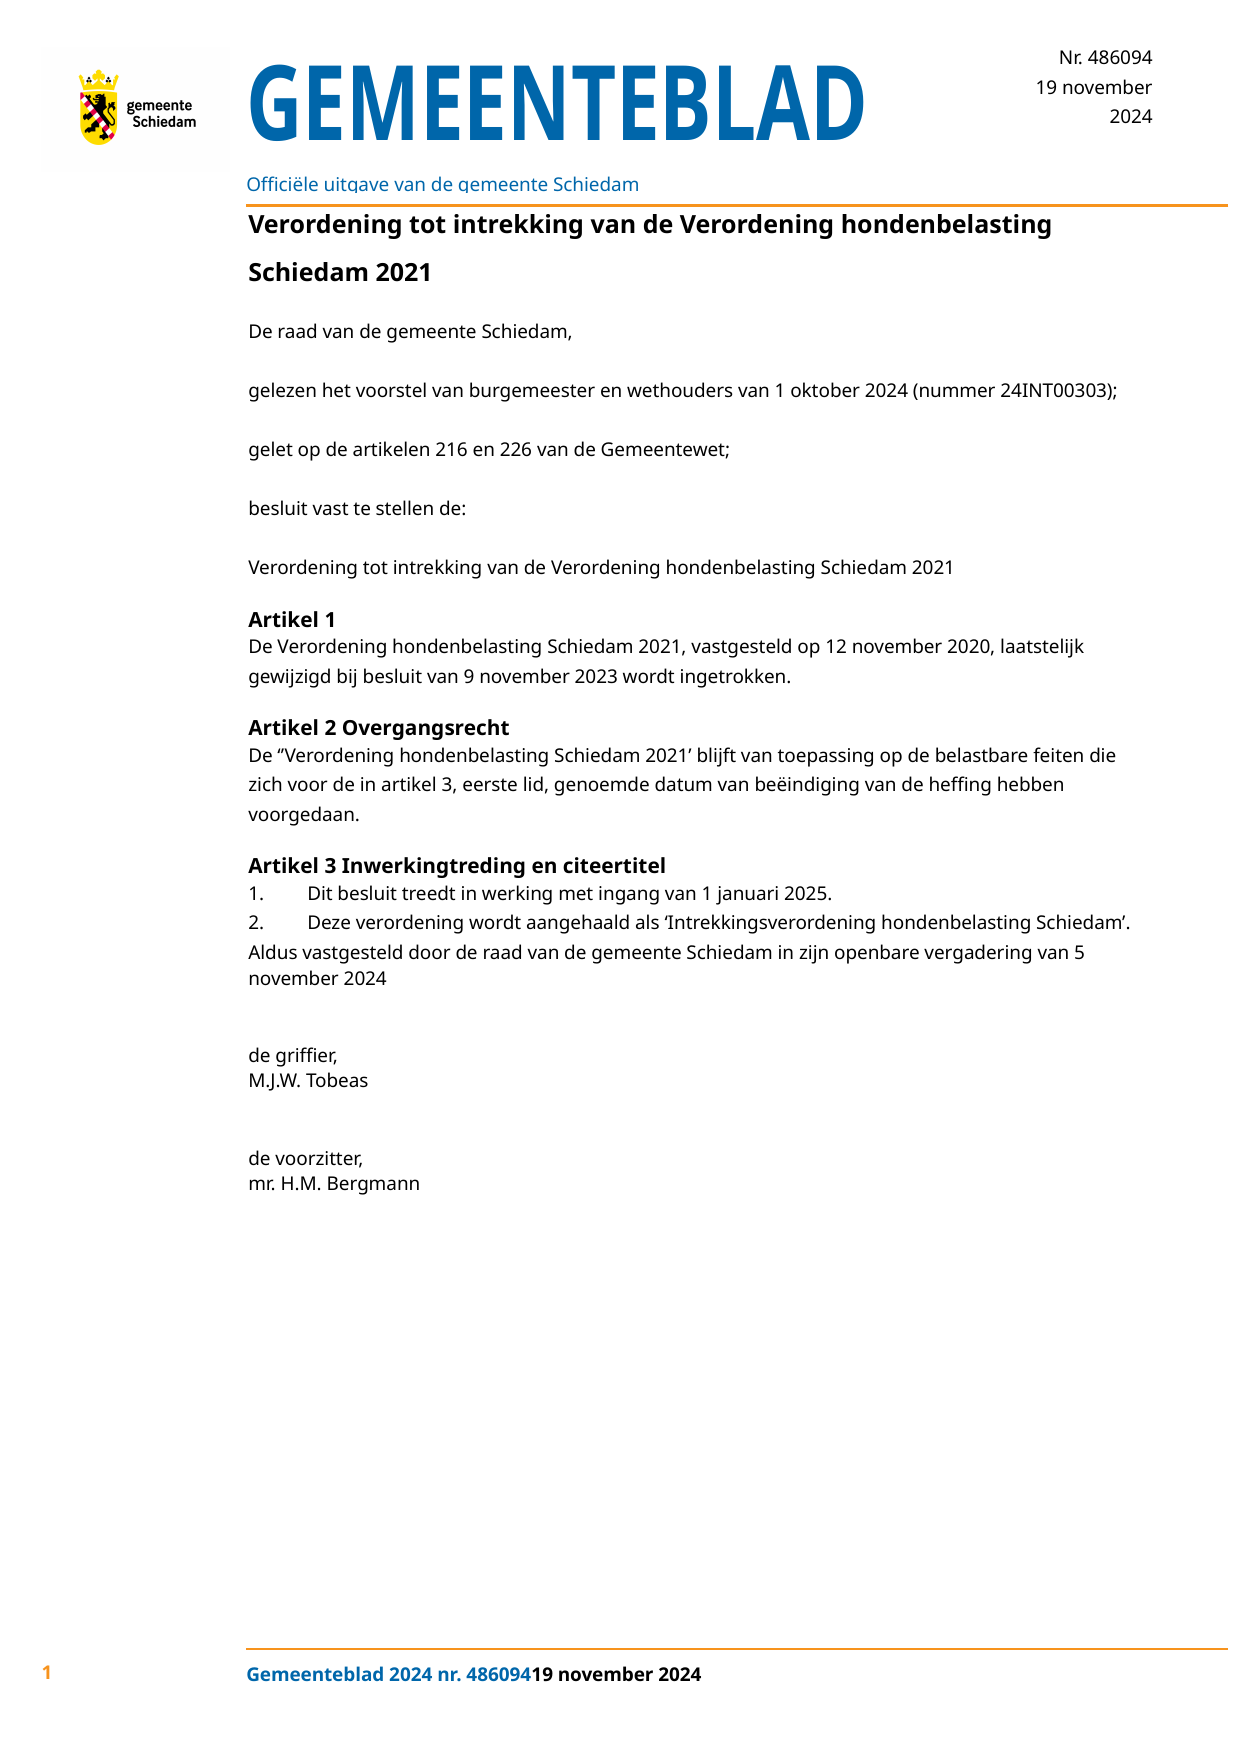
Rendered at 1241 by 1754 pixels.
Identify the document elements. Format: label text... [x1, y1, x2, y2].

text de voorzitter, [248, 1145, 1152, 1171]
text mr. H.M. Bergmann [248, 1171, 1152, 1196]
text besluit vast te stellen de: [248, 495, 1152, 521]
text De raad van de gemeente Schiedam, [248, 318, 1152, 344]
text Artikel 1 [248, 605, 1152, 633]
text Verordening tot intrekking van de Verordening hondenbelasting Schiedam 2021 [248, 207, 1152, 288]
list Deze verordening wordt aangehaald als ‘Intrekkingsverordening hondenbelasting Schiedam’. [248, 909, 1152, 935]
text Artikel 2 Overgangsrecht [248, 713, 1152, 742]
text M.J.W. Tobeas [248, 1068, 1152, 1093]
picture [41, 47, 231, 172]
text De Verordening hondenbelasting Schiedam 2021, vastgesteld op 12 november 2020, laatstelijk gewijzigd bij besluit van 9 november 2023 wordt ingetrokken. [248, 633, 1152, 689]
text gelezen het voorstel van burgemeester en wethouders van 1 oktober 2024 (nummer 24INT00303); [248, 377, 1152, 403]
text De ‘’Verordening hondenbelasting Schiedam 2021’ blijft van toepassing op de belastbare feiten die zich voor de in artikel 3, eerste lid, genoemde datum van beëindiging van de heffing hebben voorgedaan. [248, 742, 1152, 827]
text Aldus vastgesteld door de raad van de gemeente Schiedam in zijn openbare vergadering van 5 november 2024 [248, 939, 1152, 991]
text gelet op de artikelen 216 en 226 van de Gemeentewet; [248, 436, 1152, 462]
text Verordening tot intrekking van de Verordening hondenbelasting Schiedam 2021 [248, 554, 1152, 580]
list Dit besluit treedt in werking met ingang van 1 januari 2025. [248, 880, 1152, 906]
text de griffier, [248, 1042, 1152, 1068]
text Artikel 3 Inwerkingtreding en citeertitel [248, 851, 1152, 880]
